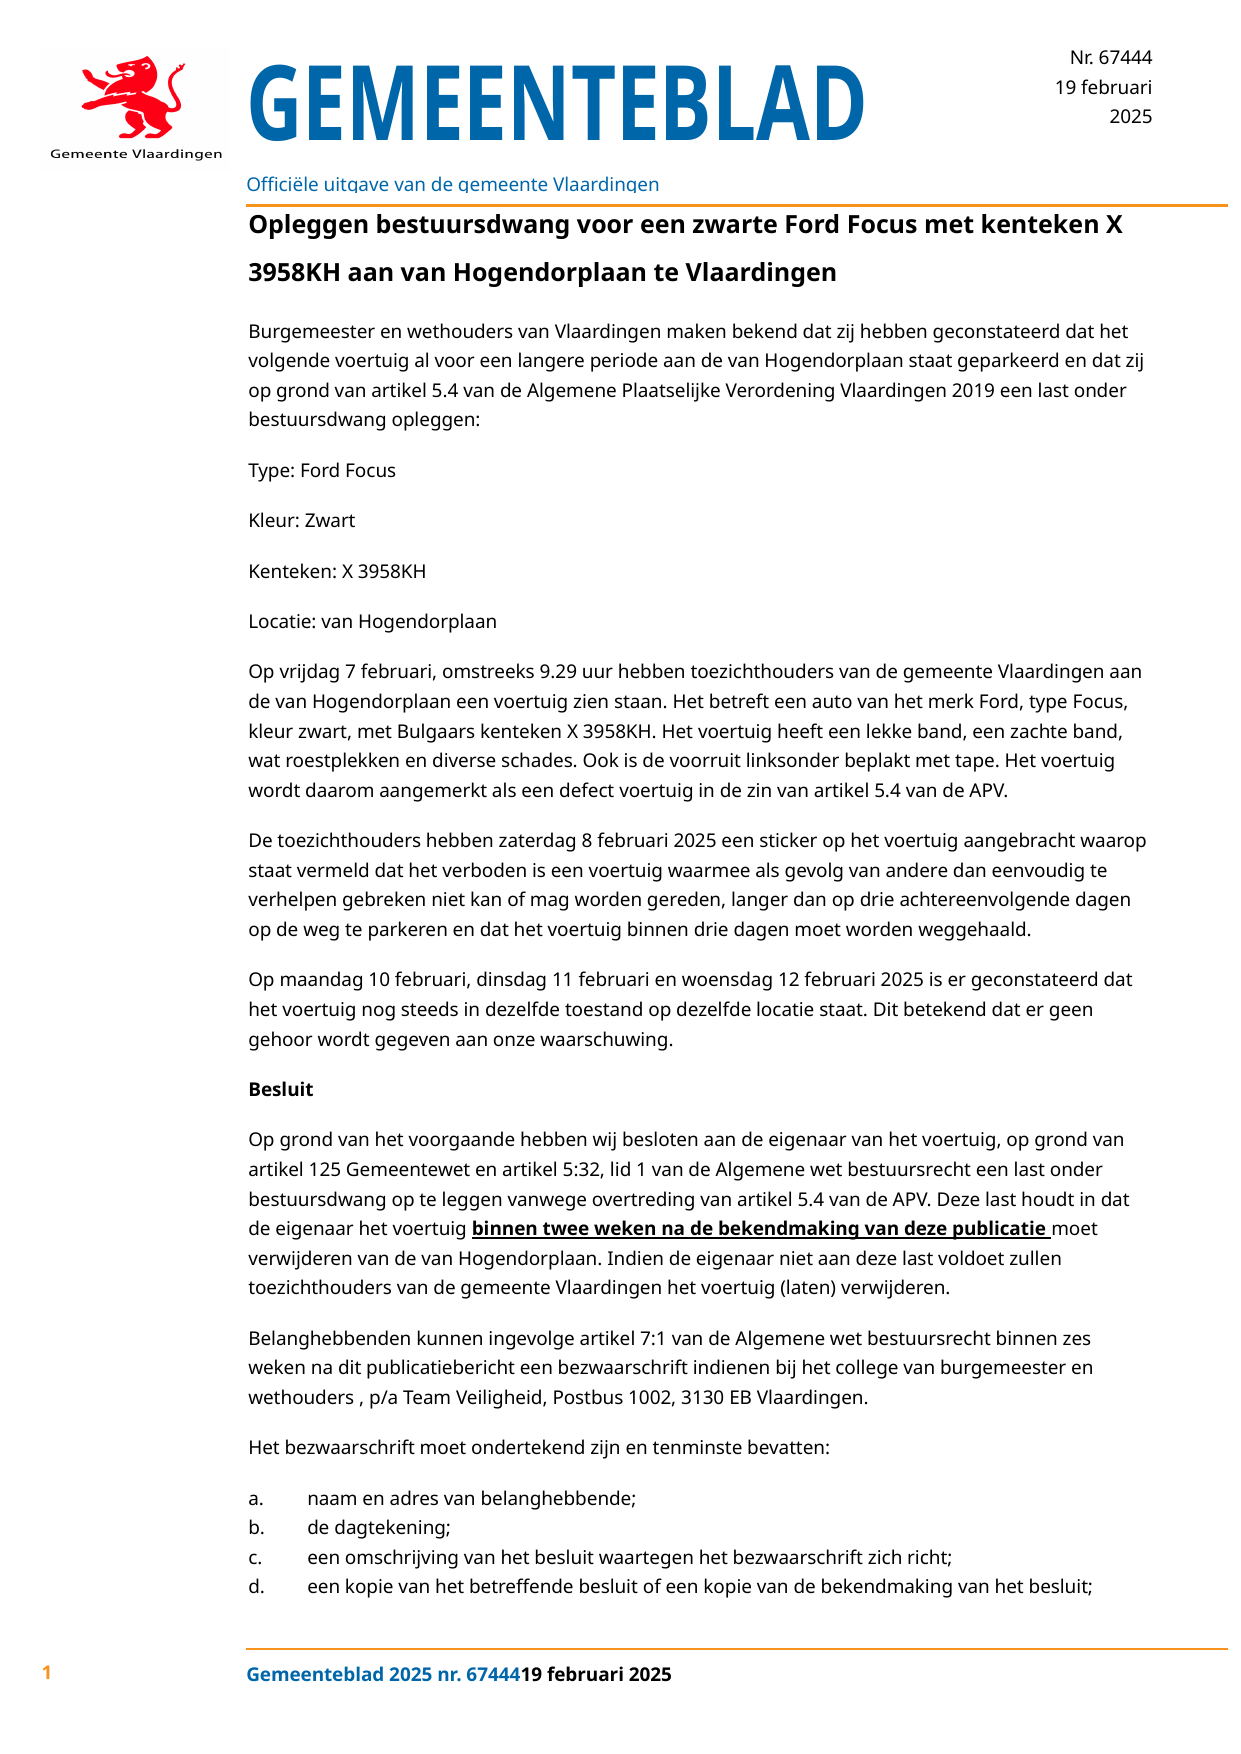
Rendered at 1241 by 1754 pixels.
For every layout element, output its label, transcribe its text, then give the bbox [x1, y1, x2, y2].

text Kenteken: X 3958KH [248, 558, 1152, 584]
list naam en adres van belanghebbende; [248, 1485, 1152, 1511]
text Op maandag 10 februari, dinsdag 11 februari en woensdag 12 februari 2025 is er geconstateerd dat het voertuig nog steeds in dezelfde toestand op dezelfde locatie staat. Dit betekend dat er geen gehoor wordt gegeven aan onze waarschuwing. [248, 967, 1152, 1052]
text De toezichthouders hebben zaterdag 8 februari 2025 een sticker op het voertuig aangebracht waarop staat vermeld dat het verboden is een voertuig waarmee als gevolg van andere dan eenvoudig te verhelpen gebreken niet kan of mag worden gereden, langer dan op drie achtereenvolgende dagen op de weg te parkeren en dat het voertuig binnen drie dagen moet worden weggehaald. [248, 827, 1152, 942]
list de dagtekening; [248, 1514, 1152, 1540]
text Besluit [248, 1076, 1152, 1102]
text Locatie: van Hogendorplaan [248, 608, 1152, 634]
text Belanghebbenden kunnen ingevolge artikel 7:1 van de Algemene wet bestuursrecht binnen zes weken na dit publicatiebericht een bezwaarschrift indienen bij het college van burgemeester en wethouders , p/a Team Veiligheid, Postbus 1002, 3130 EB Vlaardingen. [248, 1325, 1152, 1410]
picture [41, 47, 231, 172]
text Het bezwaarschrift moet ondertekend zijn en tenminste bevatten: [248, 1434, 1152, 1460]
text Op grond van het voorgaande hebben wij besloten aan de eigenaar van het voertuig, op grond van artikel 125 Gemeentewet en artikel 5:32, lid 1 van de Algemene wet bestuursrecht een last onder bestuursdwang op te leggen vanwege overtreding van artikel 5.4 van de APV. Deze last houdt in dat de eigenaar het voertuig binnen twee weken na de bekendmaking van deze publicatie moet verwijderen van de van Hogendorplaan. Indien de eigenaar niet aan deze last voldoet zullen toezichthouders van de gemeente Vlaardingen het voertuig (laten) verwijderen. [248, 1127, 1152, 1300]
text Opleggen bestuursdwang voor een zwarte Ford Focus met kenteken X 3958KH aan van Hogendorplaan te Vlaardingen [248, 207, 1152, 288]
text Burgemeester en wethouders van Vlaardingen maken bekend dat zij hebben geconstateerd dat het volgende voertuig al voor een langere periode aan de van Hogendorplaan staat geparkeerd en dat zij op grond van artikel 5.4 van de Algemene Plaatselijke Verordening Vlaardingen 2019 een last onder bestuursdwang opleggen: [248, 318, 1152, 432]
list een omschrijving van het besluit waartegen het bezwaarschrift zich richt; [248, 1544, 1152, 1570]
text Op vrijdag 7 februari, omstreeks 9.29 uur hebben toezichthouders van de gemeente Vlaardingen aan de van Hogendorplaan een voertuig zien staan. Het betreft een auto van het merk Ford, type Focus, kleur zwart, met Bulgaars kenteken X 3958KH. Het voertuig heeft een lekke band, een zachte band, wat roestplekken en diverse schades. Ook is de voorruit linksonder beplakt met tape. Het voertuig wordt daarom aangemerkt als een defect voertuig in de zin van artikel 5.4 van de APV. [248, 659, 1152, 803]
text Type: Ford Focus [248, 457, 1152, 483]
text Kleur: Zwart [248, 507, 1152, 533]
list een kopie van het betreffende besluit of een kopie van de bekendmaking van het besluit; [248, 1574, 1152, 1599]
